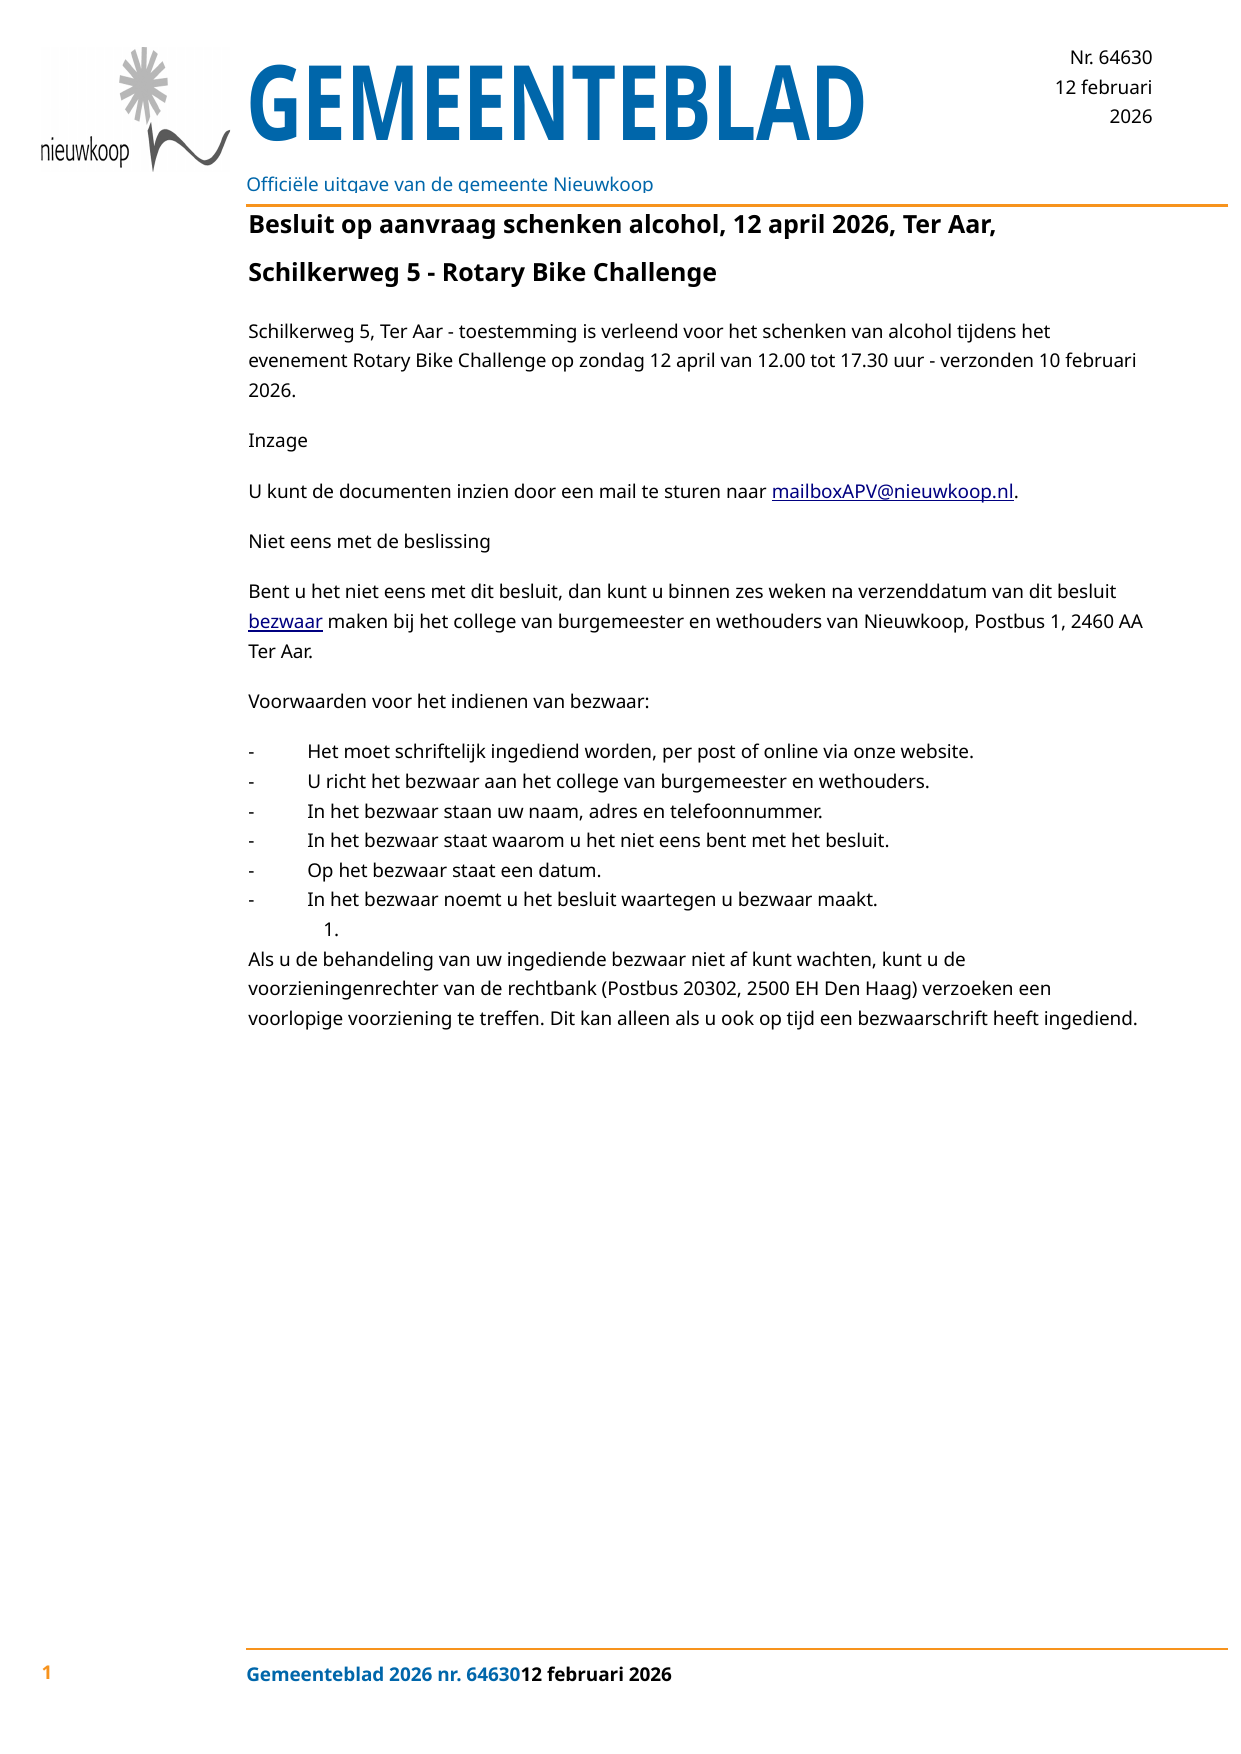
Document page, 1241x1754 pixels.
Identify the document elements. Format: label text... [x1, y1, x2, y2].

text Niet eens met de beslissing [248, 528, 1152, 554]
text Inzage [248, 427, 1152, 453]
text Bent u het niet eens met dit besluit, dan kunt u binnen zes weken na verzenddatum van dit besluit bezwaar maken bij het college van burgemeester en wethouders van Nieuwkoop, Postbus 1, 2460 AA Ter Aar. [248, 579, 1152, 664]
text Voorwaarden voor het indienen van bezwaar: [248, 688, 1152, 714]
list In het bezwaar noemt u het besluit waartegen u bezwaar maakt. [248, 887, 1152, 912]
list Het moet schriftelijk ingediend worden, per post of online via onze website. [248, 739, 1152, 764]
list U richt het bezwaar aan het college van burgemeester en wethouders. [248, 768, 1152, 794]
list In het bezwaar staan uw naam, adres en telefoonnummer. [248, 798, 1152, 824]
list In het bezwaar staat waarom u het niet eens bent met het besluit. [248, 827, 1152, 853]
list Op het bezwaar staat een datum. [248, 857, 1152, 883]
picture [41, 47, 231, 172]
text Schilkerweg 5, Ter Aar - toestemming is verleend voor het schenken van alcohol tijdens het evenement Rotary Bike Challenge op zondag 12 april van 12.00 tot 17.30 uur - verzonden 10 februari 2026. [248, 318, 1152, 403]
text Als u de behandeling van uw ingediende bezwaar niet af kunt wachten, kunt u de voorzieningenrechter van de rechtbank (Postbus 20302, 2500 EH Den Haag) verzoeken een voorlopige voorziening te treffen. Dit kan alleen als u ook op tijd een bezwaarschrift heeft ingediend. [248, 946, 1152, 1031]
text Besluit op aanvraag schenken alcohol, 12 april 2026, Ter Aar, Schilkerweg 5 - Rotary Bike Challenge [248, 207, 1152, 288]
text U kunt de documenten inzien door een mail te sturen naar mailboxAPV@nieuwkoop.nl. [248, 478, 1152, 504]
